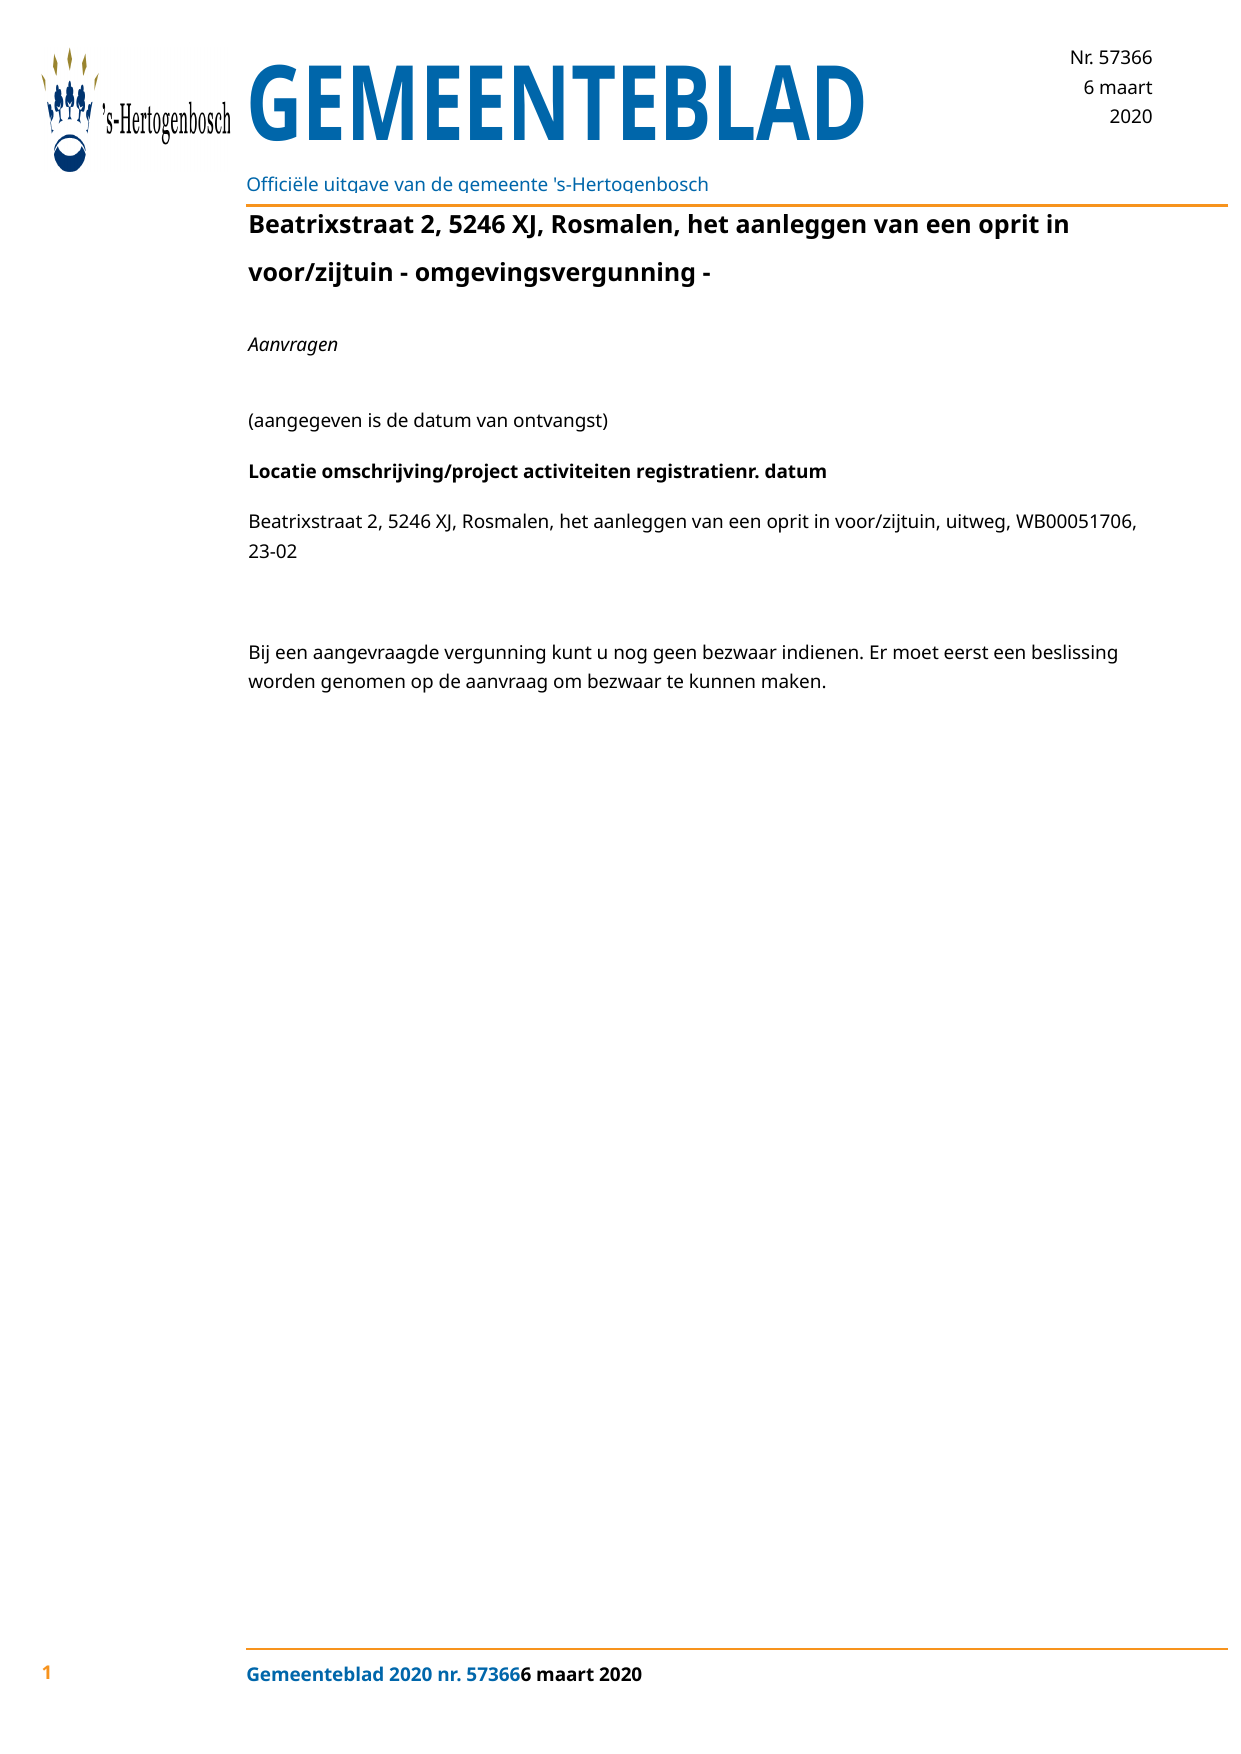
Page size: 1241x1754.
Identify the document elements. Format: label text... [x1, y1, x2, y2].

text Locatie omschrijving/project activiteiten registratienr. datum [248, 458, 1152, 484]
picture [41, 47, 231, 172]
text Bij een aangevraagde vergunning kunt u nog geen bezwaar indienen. Er moet eerst een beslissing worden genomen op de aanvraag om bezwaar te kunnen maken. [248, 639, 1152, 694]
text Beatrixstraat 2, 5246 XJ, Rosmalen, het aanleggen van een oprit in voor/zijtuin - omgevingsvergunning - [248, 207, 1152, 288]
text (aangegeven is de datum van ontvangst) [248, 408, 1152, 433]
text Aanvragen [248, 331, 1152, 357]
text Beatrixstraat 2, 5246 XJ, Rosmalen, het aanleggen van een oprit in voor/zijtuin, uitweg, WB00051706, 23-02 [248, 508, 1152, 564]
